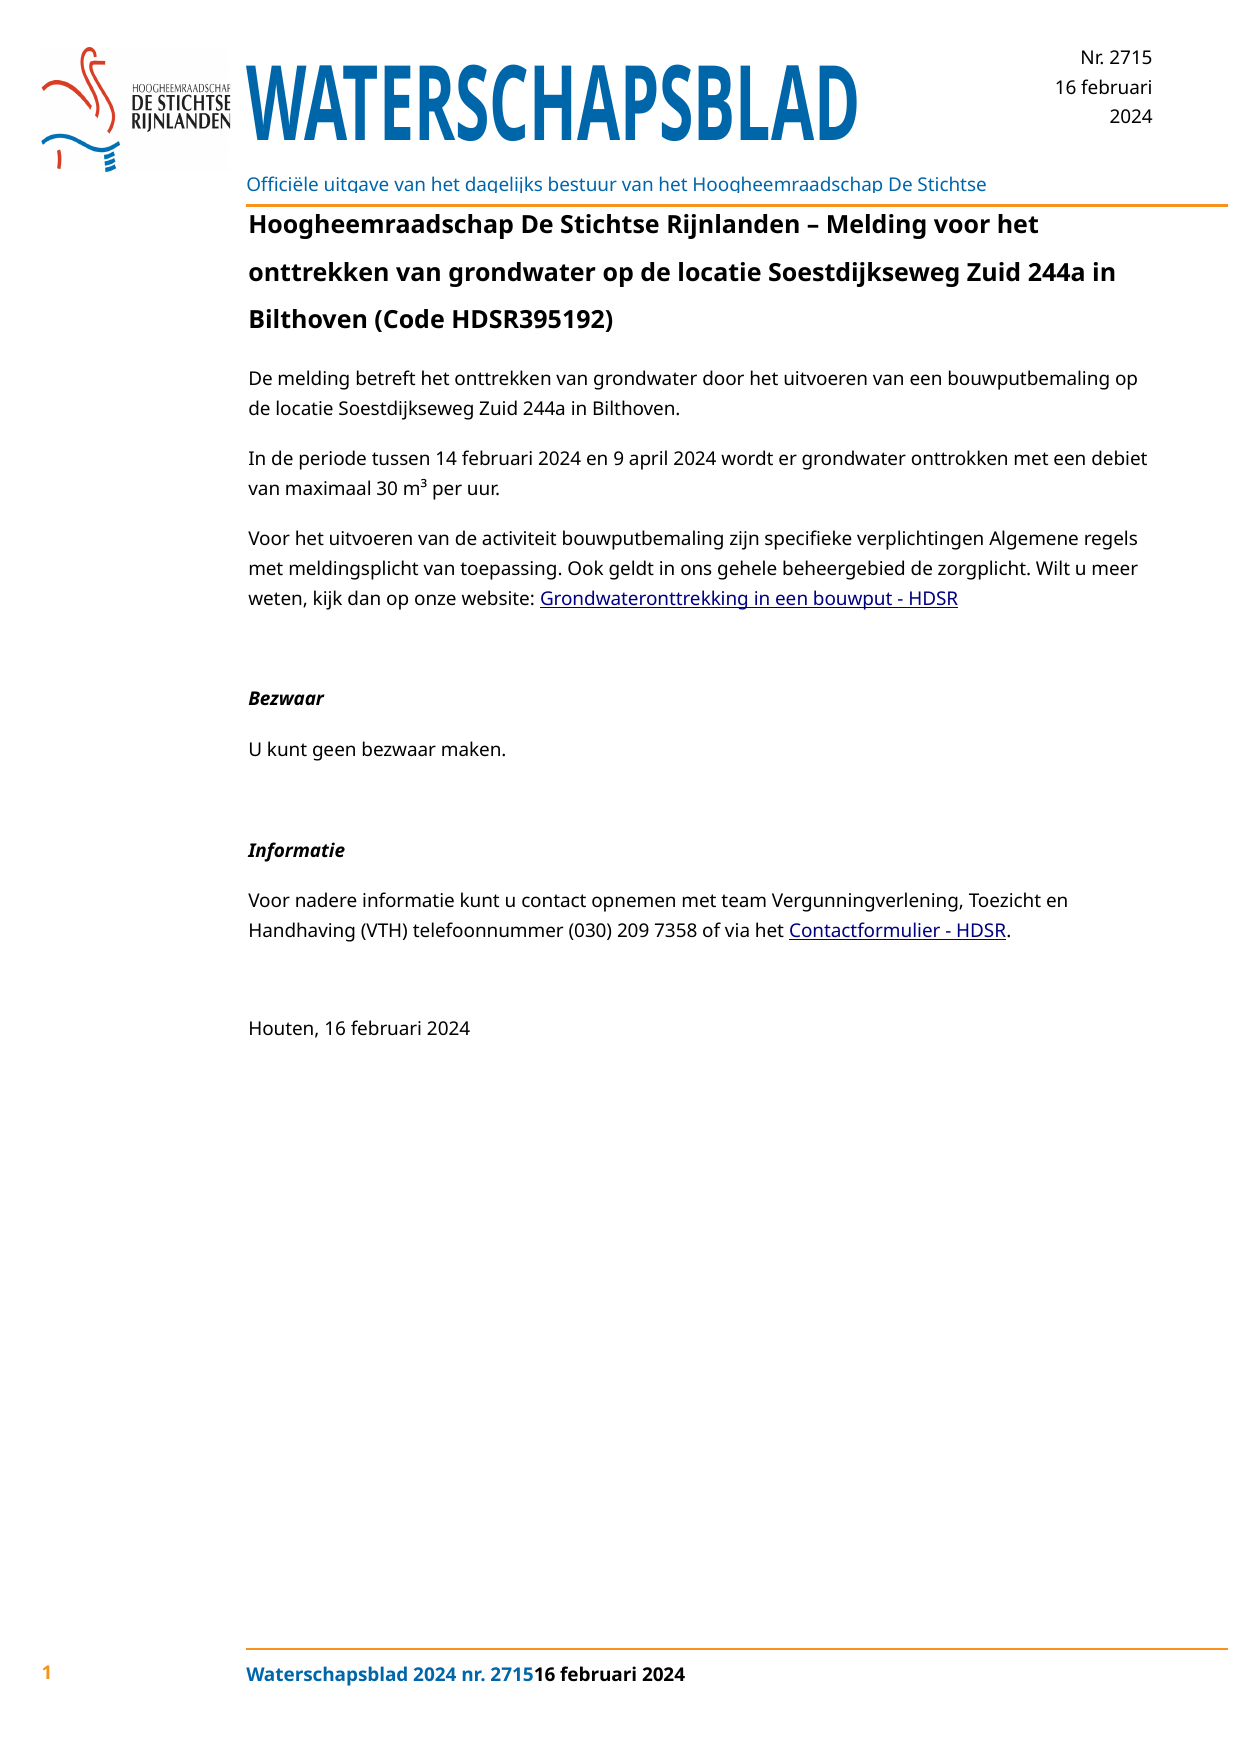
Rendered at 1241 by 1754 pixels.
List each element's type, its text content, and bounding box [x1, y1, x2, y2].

text Voor het uitvoeren van de activiteit bouwputbemaling zijn specifieke verplichtingen Algemene regels met meldingsplicht van toepassing. Ook geldt in ons gehele beheergebied de zorgplicht. Wilt u meer weten, kijk dan op onze website: Grondwateronttrekking in een bouwput - HDSR [248, 526, 1152, 610]
text Houten, 16 februari 2024 [248, 1015, 1152, 1041]
text Informatie [248, 837, 1152, 862]
text U kunt geen bezwaar maken. [248, 736, 1152, 762]
text Voor nadere informatie kunt u contact opnemen met team Vergunningverlening, Toezicht en Handhaving (VTH) telefoonnummer (030) 209 7358 of via het Contactformulier - HDSR. [248, 887, 1152, 942]
text In de periode tussen 14 februari 2024 en 9 april 2024 wordt er grondwater onttrokken met een debiet van maximaal 30 m³ per uur. [248, 446, 1152, 501]
text Hoogheemraadschap De Stichtse Rijnlanden – Melding voor het onttrekken van grondwater op de locatie Soestdijkseweg Zuid 244a in Bilthoven (Code HDSR395192) [248, 207, 1152, 336]
text Bezwaar [248, 686, 1152, 711]
text De melding betreft het onttrekken van grondwater door het uitvoeren van een bouwputbemaling op de locatie Soestdijkseweg Zuid 244a in Bilthoven. [248, 366, 1152, 421]
picture [41, 47, 231, 172]
